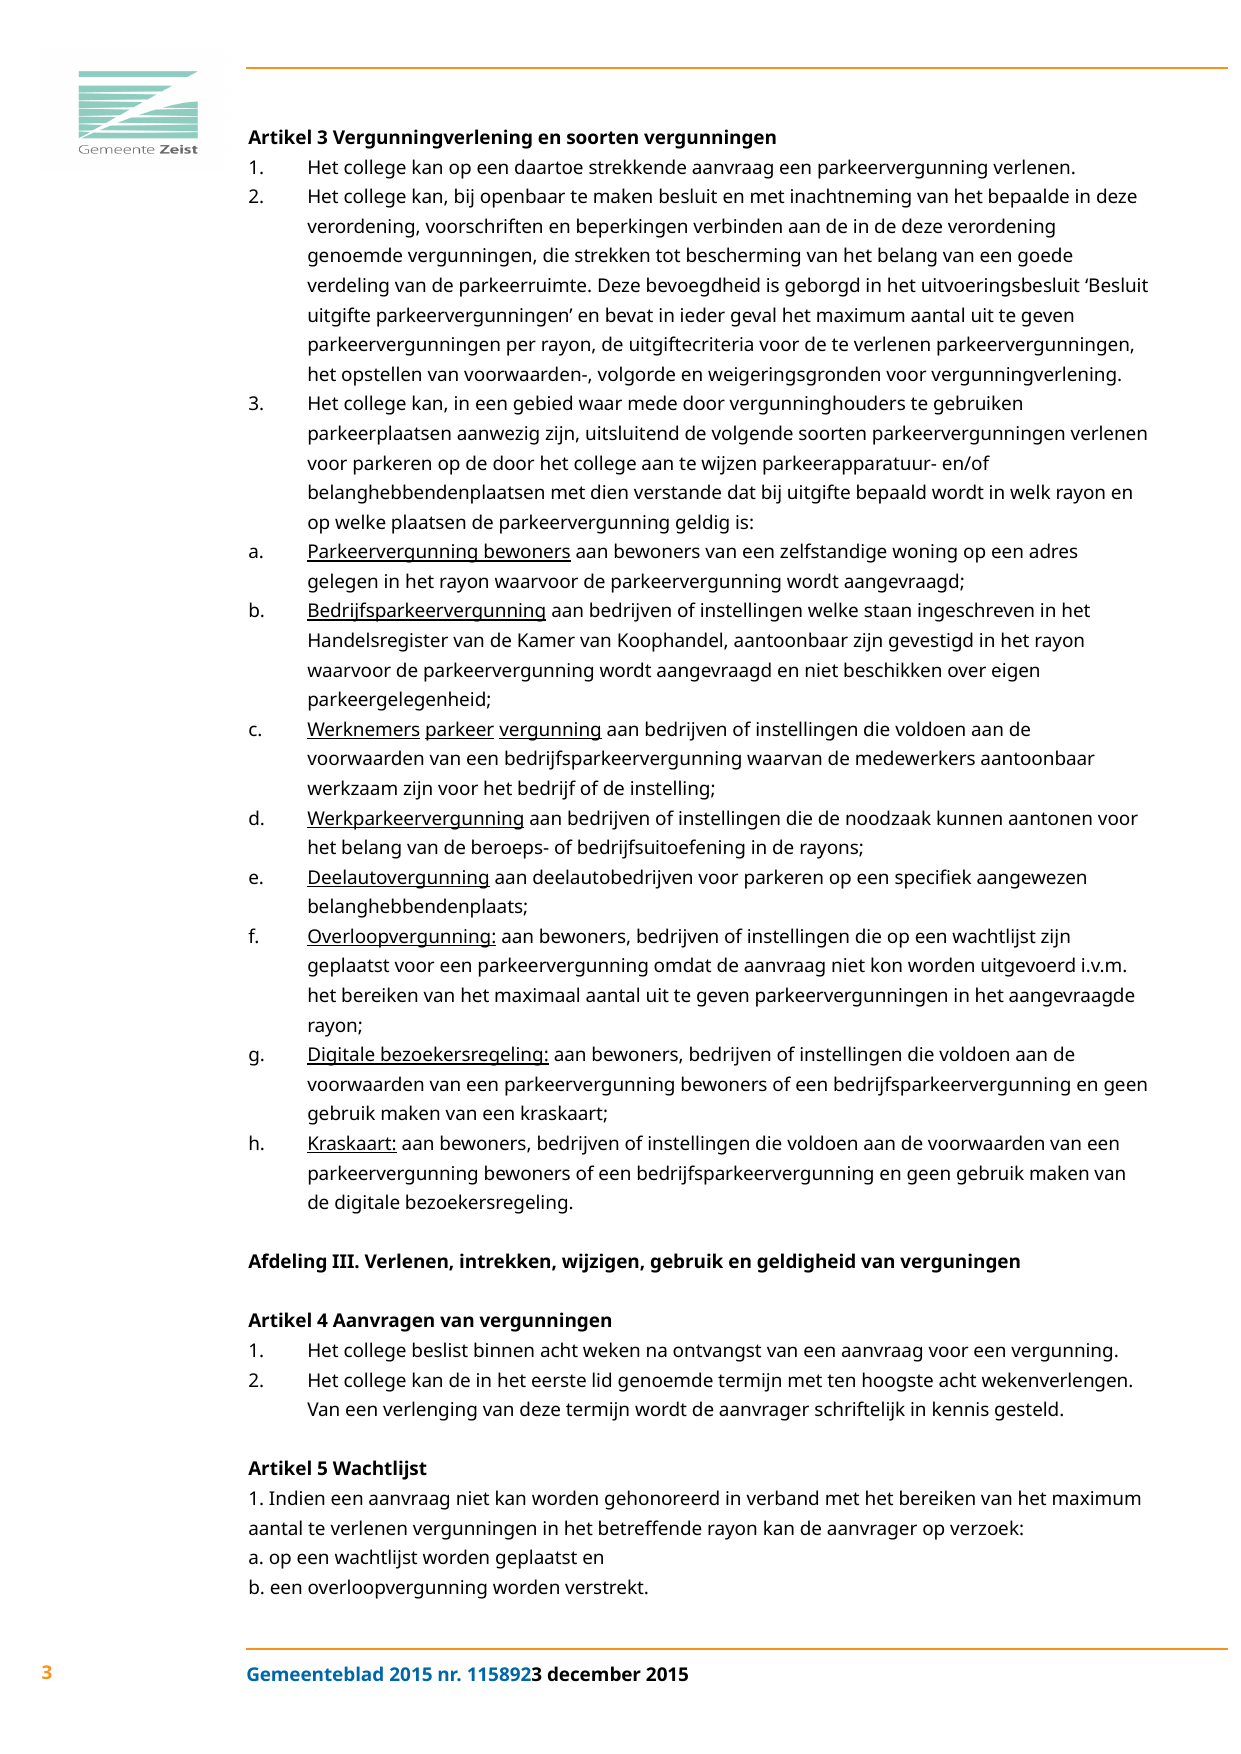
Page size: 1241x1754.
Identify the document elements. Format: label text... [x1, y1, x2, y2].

text Afdeling III. Verlenen, intrekken, wijzigen, gebruik en geldigheid van verguningen [248, 1248, 1152, 1274]
text Artikel 5 Wachtlijst [248, 1456, 1152, 1481]
picture [41, 47, 231, 172]
list Het college kan, in een gebied waar mede door vergunninghouders te gebruiken parkeerplaatsen aanwezig zijn, uitsluitend de volgende soorten parkeervergunningen verlenen voor parkeren op de door het college aan te wijzen parkeerapparatuur- en/of belanghebbendenplaatsen met dien verstande dat bij uitgifte bepaald wordt in welk rayon en op welke plaatsen de parkeervergunning geldig is: [248, 391, 1152, 535]
text b. een overloopvergunning worden verstrekt. [248, 1574, 1152, 1600]
list Werkparkeervergunning aan bedrijven of instellingen die de noodzaak kunnen aantonen voor het belang van de beroeps- of bedrijfsuitoefening in de rayons; [248, 805, 1152, 860]
list Het college kan de in het eerste lid genoemde termijn met ten hoogste acht wekenverlengen. Van een verlenging van deze termijn wordt de aanvrager schriftelijk in kennis gesteld. [248, 1367, 1152, 1422]
text a. op een wachtlijst worden geplaatst en [248, 1544, 1152, 1570]
list Het college kan, bij openbaar te maken besluit en met inachtneming van het bepaalde in deze verordening, voorschriften en beperkingen verbinden aan de in de deze verordening genoemde vergunningen, die strekken tot bescherming van het belang van een goede verdeling van de parkeerruimte. Deze bevoegdheid is geborgd in het uitvoeringsbesluit ‘Besluit uitgifte parkeervergunningen’ en bevat in ieder geval het maximum aantal uit te geven parkeervergunningen per rayon, de uitgiftecriteria voor de te verlenen parkeervergunningen, het opstellen van voorwaarden-, volgorde en weigeringsgronden voor vergunningverlening. [248, 183, 1152, 387]
list Overloopvergunning: aan bewoners, bedrijven of instellingen die op een wachtlijst zijn geplaatst voor een parkeervergunning omdat de aanvraag niet kon worden uitgevoerd i.v.m. het bereiken van het maximaal aantal uit te geven parkeervergunningen in het aangevraagde rayon; [248, 923, 1152, 1038]
list Bedrijfsparkeervergunning aan bedrijven of instellingen welke staan ingeschreven in het Handelsregister van de Kamer van Koophandel, aantoonbaar zijn gevestigd in het rayon waarvoor de parkeervergunning wordt aangevraagd en niet beschikken over eigen parkeergelegenheid; [248, 598, 1152, 712]
list Kraskaart: aan bewoners, bedrijven of instellingen die voldoen aan de voorwaarden van een parkeervergunning bewoners of een bedrijfsparkeervergunning en geen gebruik maken van de digitale bezoekersregeling. [248, 1130, 1152, 1215]
list Werknemers parkeer vergunning aan bedrijven of instellingen die voldoen aan de voorwaarden van een bedrijfsparkeervergunning waarvan de medewerkers aantoonbaar werkzaam zijn voor het bedrijf of de instelling; [248, 716, 1152, 801]
list Deelautovergunning aan deelautobedrijven voor parkeren op een specifiek aangewezen belanghebbendenplaats; [248, 864, 1152, 919]
list Het college kan op een daartoe strekkende aanvraag een parkeervergunning verlenen. [248, 154, 1152, 180]
text Artikel 4 Aanvragen van vergunningen [248, 1308, 1152, 1333]
list Het college beslist binnen acht weken na ontvangst van een aanvraag voor een vergunning. [248, 1337, 1152, 1363]
text 1. Indien een aanvraag niet kan worden gehonoreerd in verband met het bereiken van het maximum aantal te verlenen vergunningen in het betreffende rayon kan de aanvrager op verzoek: [248, 1485, 1152, 1541]
list Digitale bezoekersregeling: aan bewoners, bedrijven of instellingen die voldoen aan de voorwaarden van een parkeervergunning bewoners of een bedrijfsparkeervergunning en geen gebruik maken van een kraskaart; [248, 1041, 1152, 1126]
text Artikel 3 Vergunningverlening en soorten vergunningen [248, 124, 1152, 150]
list Parkeervergunning bewoners aan bewoners van een zelfstandige woning op een adres gelegen in het rayon waarvoor de parkeervergunning wordt aangevraagd; [248, 538, 1152, 594]
